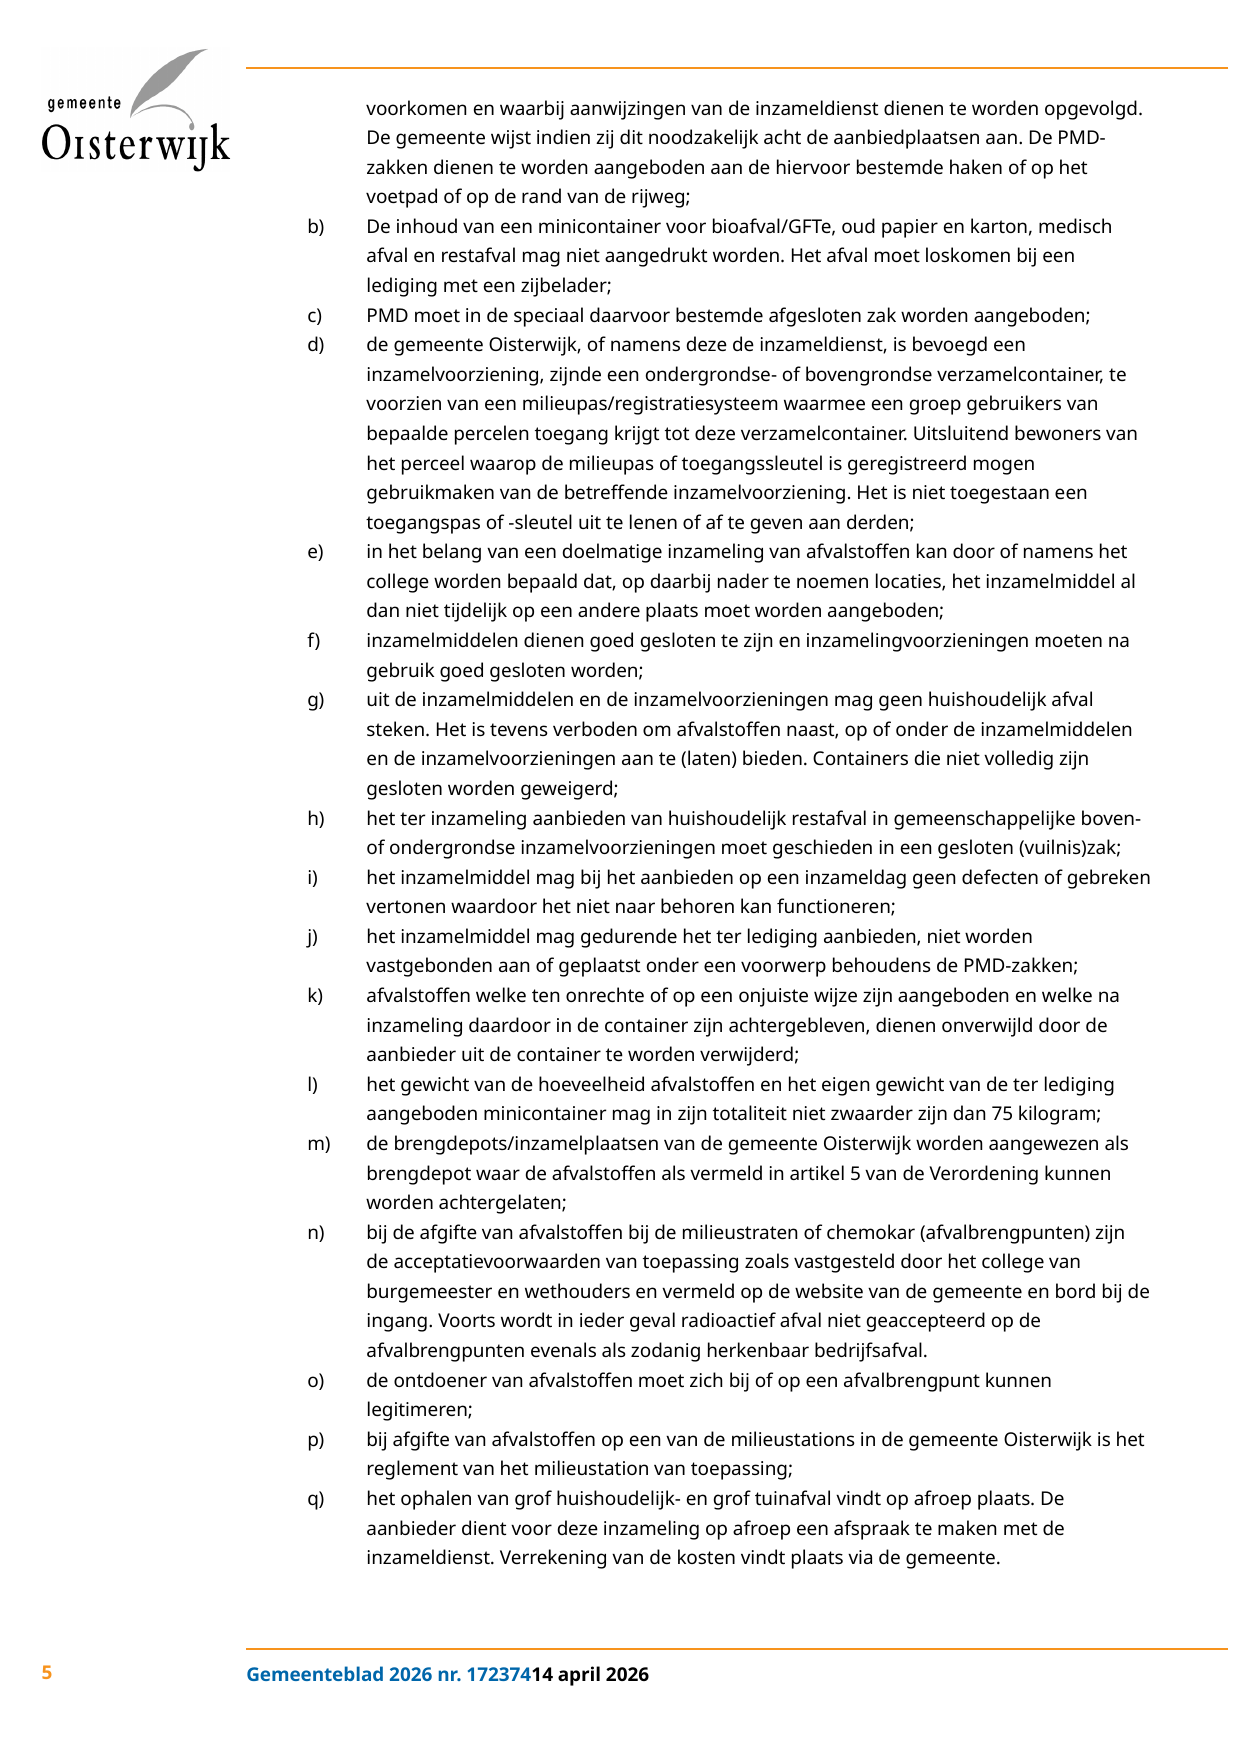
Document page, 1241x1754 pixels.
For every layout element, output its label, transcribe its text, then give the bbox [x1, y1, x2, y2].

list bij de afgifte van afvalstoffen bij de milieustraten of chemokar (afvalbrengpunten) zijn de acceptatievoorwaarden van toepassing zoals vastgesteld door het college van burgemeester en wethouders en vermeld op de website van de gemeente en bord bij de ingang. Voorts wordt in ieder geval radioactief afval niet geaccepteerd op de afvalbrengpunten evenals als zodanig herkenbaar bedrijfsafval. [307, 1219, 1152, 1363]
list het ter inzameling aanbieden van huishoudelijk restafval in gemeenschappelijke boven- of ondergrondse inzamelvoorzieningen moet geschieden in een gesloten (vuilnis)zak; [307, 805, 1152, 860]
list de gemeente Oisterwijk, of namens deze de inzameldienst, is bevoegd een inzamelvoorziening, zijnde een ondergrondse- of bovengrondse verzamelcontainer, te voorzien van een milieupas/registratiesysteem waarmee een groep gebruikers van bepaalde percelen toegang krijgt tot deze verzamelcontainer. Uitsluitend bewoners van het perceel waarop de milieupas of toegangssleutel is geregistreerd mogen gebruikmaken van de betreffende inzamelvoorziening. Het is niet toegestaan een toegangspas of -sleutel uit te lenen of af te geven aan derden; [307, 331, 1152, 535]
list bij afgifte van afvalstoffen op een van de milieustations in de gemeente Oisterwijk is het reglement van het milieustation van toepassing; [307, 1426, 1152, 1481]
list het ophalen van grof huishoudelijk- en grof tuinafval vindt op afroep plaats. De aanbieder dient voor deze inzameling op afroep een afspraak te maken met de inzameldienst. Verrekening van de kosten vindt plaats via de gemeente. [307, 1485, 1152, 1570]
list uit de inzamelmiddelen en de inzamelvoorzieningen mag geen huishoudelijk afval steken. Het is tevens verboden om afvalstoffen naast, op of onder de inzamelmiddelen en de inzamelvoorzieningen aan te (laten) bieden. Containers die niet volledig zijn gesloten worden geweigerd; [307, 686, 1152, 801]
list PMD moet in de speciaal daarvoor bestemde afgesloten zak worden aangeboden; [307, 302, 1152, 328]
list de brengdepots/inzamelplaatsen van de gemeente Oisterwijk worden aangewezen als brengdepot waar de afvalstoffen als vermeld in artikel 5 van de Verordening kunnen worden achtergelaten; [307, 1130, 1152, 1215]
list het inzamelmiddel mag gedurende het ter lediging aanbieden, niet worden vastgebonden aan of geplaatst onder een voorwerp behoudens de PMD-zakken; [307, 923, 1152, 978]
list de ontdoener van afvalstoffen moet zich bij of op een afvalbrengpunt kunnen legitimeren; [307, 1367, 1152, 1422]
list afvalstoffen welke ten onrechte of op een onjuiste wijze zijn aangeboden en welke na inzameling daardoor in de container zijn achtergebleven, dienen onverwijld door de aanbieder uit de container te worden verwijderd; [307, 982, 1152, 1067]
list voorkomen en waarbij aanwijzingen van de inzameldienst dienen te worden opgevolgd. De gemeente wijst indien zij dit noodzakelijk acht de aanbiedplaatsen aan. De PMD-zakken dienen te worden aangeboden aan de hiervoor bestemde haken of op het voetpad of op de rand van de rijweg; [307, 95, 1152, 209]
list het inzamelmiddel mag bij het aanbieden op een inzameldag geen defecten of gebreken vertonen waardoor het niet naar behoren kan functioneren; [307, 864, 1152, 919]
list in het belang van een doelmatige inzameling van afvalstoffen kan door of namens het college worden bepaald dat, op daarbij nader te noemen locaties, het inzamelmiddel al dan niet tijdelijk op een andere plaats moet worden aangeboden; [307, 538, 1152, 623]
list De inhoud van een minicontainer voor bioafval/GFTe, oud papier en karton, medisch afval en restafval mag niet aangedrukt worden. Het afval moet loskomen bij een lediging met een zijbelader; [307, 213, 1152, 298]
list inzamelmiddelen dienen goed gesloten te zijn en inzamelingvoorzieningen moeten na gebruik goed gesloten worden; [307, 627, 1152, 683]
picture [41, 47, 231, 172]
list het gewicht van de hoeveelheid afvalstoffen en het eigen gewicht van de ter lediging aangeboden minicontainer mag in zijn totaliteit niet zwaarder zijn dan 75 kilogram; [307, 1071, 1152, 1126]
